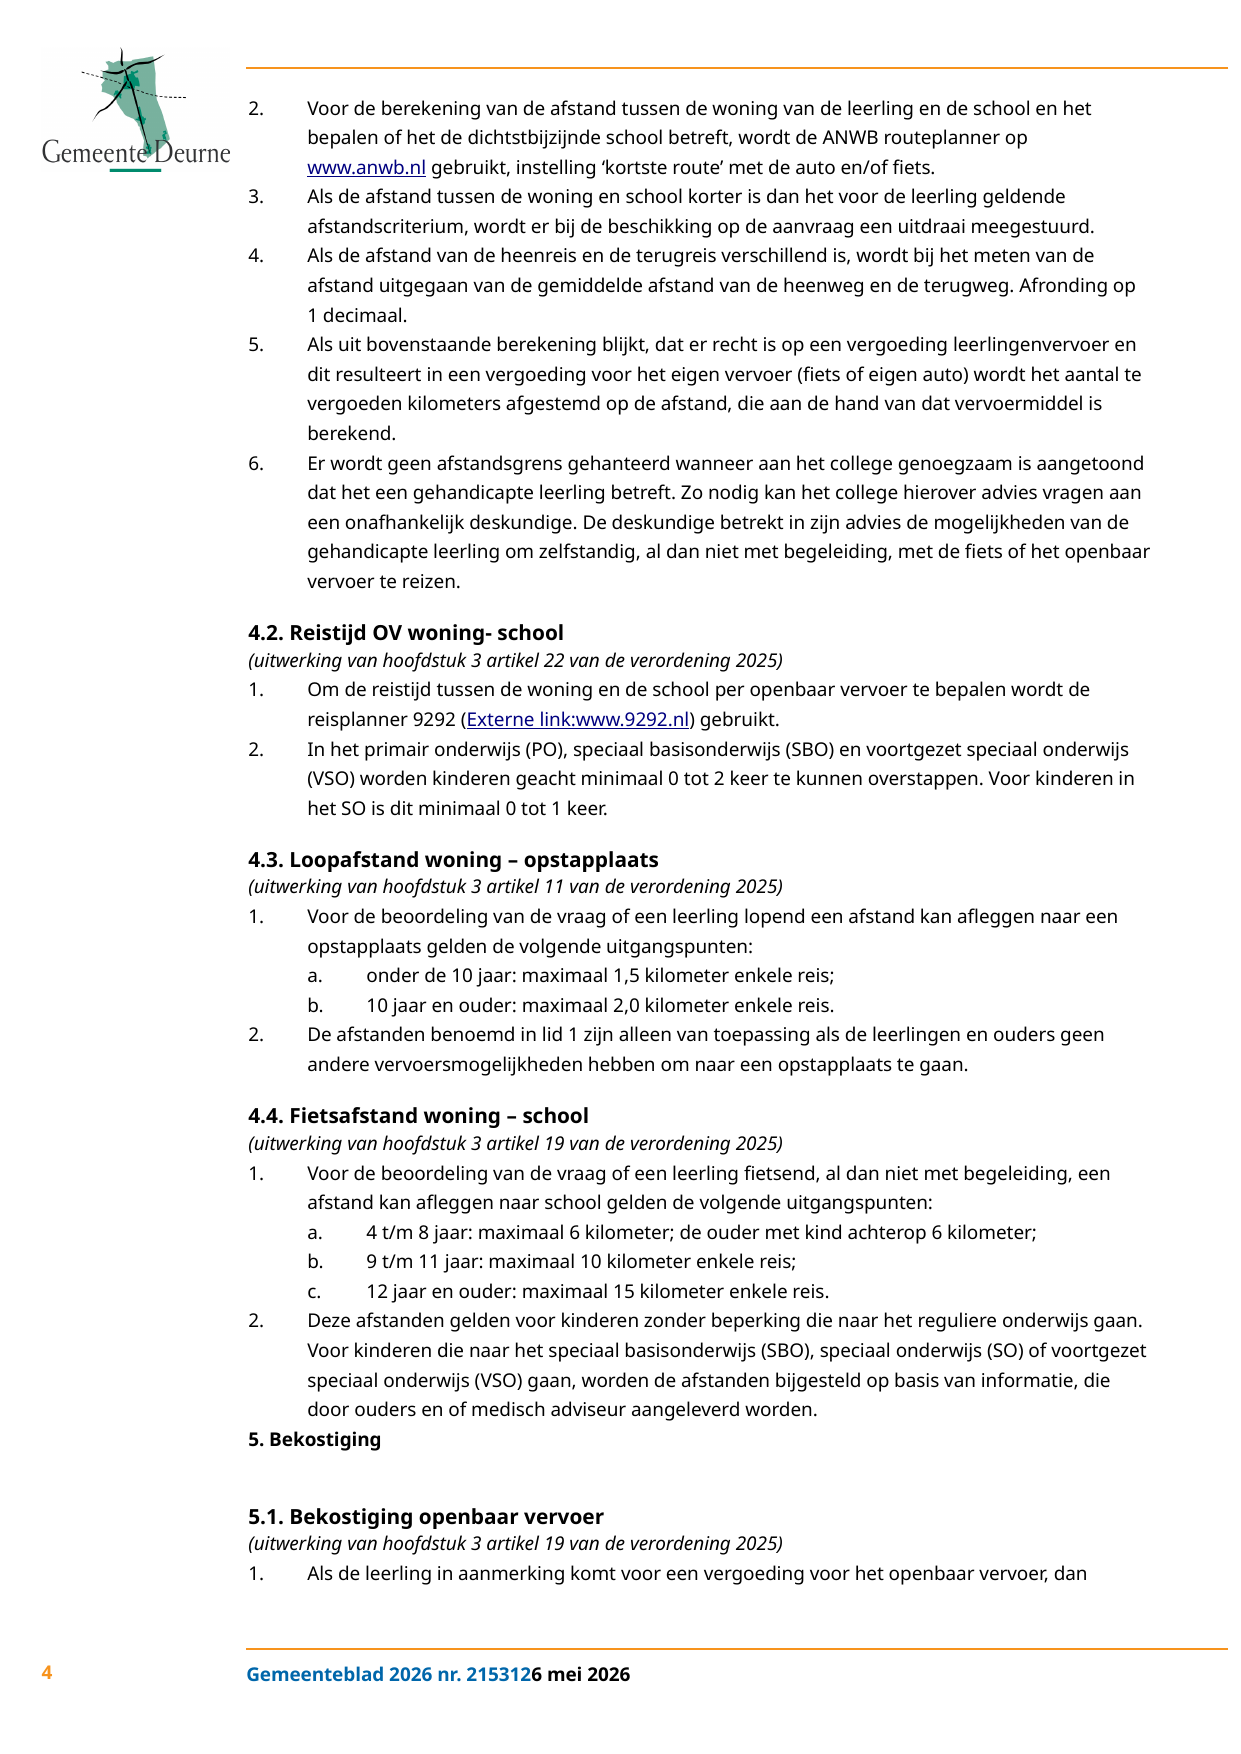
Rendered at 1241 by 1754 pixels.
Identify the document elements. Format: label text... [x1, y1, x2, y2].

text 4.2. Reistijd OV woning- school [248, 618, 1152, 647]
picture [41, 47, 231, 172]
list 4 t/m 8 jaar: maximaal 6 kilometer; de ouder met kind achterop 6 kilometer; [307, 1219, 1152, 1244]
list 12 jaar en ouder: maximaal 15 kilometer enkele reis. [307, 1278, 1152, 1304]
text (uitwerking van hoofdstuk 3 artikel 19 van de verordening 2025) [248, 1130, 1152, 1156]
list Er wordt geen afstandsgrens gehanteerd wanneer aan het college genoegzaam is aangetoond dat het een gehandicapte leerling betreft. Zo nodig kan het college hierover advies vragen aan een onafhankelijk deskundige. De deskundige betrekt in zijn advies de mogelijkheden van de gehandicapte leerling om zelfstandig, al dan niet met begeleiding, met de fiets of het openbaar vervoer te reizen. [248, 450, 1152, 594]
text 4.4. Fietsafstand woning – school [248, 1102, 1152, 1130]
text (uitwerking van hoofdstuk 3 artikel 22 van de verordening 2025) [248, 647, 1152, 673]
text 5.1. Bekostiging openbaar vervoer [248, 1502, 1152, 1531]
list In het primair onderwijs (PO), speciaal basisonderwijs (SBO) en voortgezet speciaal onderwijs (VSO) worden kinderen geacht minimaal 0 tot 2 keer te kunnen overstappen. Voor kinderen in het SO is dit minimaal 0 tot 1 keer. [248, 736, 1152, 821]
list De afstanden benoemd in lid 1 zijn alleen van toepassing als de leerlingen en ouders geen andere vervoersmogelijkheden hebben om naar een opstapplaats te gaan. [248, 1022, 1152, 1077]
list Als de afstand van de heenreis en de terugreis verschillend is, wordt bij het meten van de afstand uitgegaan van de gemiddelde afstand van de heenweg en de terugweg. Afronding op 1 decimaal. [248, 243, 1152, 328]
text (uitwerking van hoofdstuk 3 artikel 11 van de verordening 2025) [248, 874, 1152, 899]
list Voor de beoordeling van de vraag of een leerling lopend een afstand kan afleggen naar een opstapplaats gelden de volgende uitgangspunten: [248, 903, 1152, 959]
list Voor de berekening van de afstand tussen de woning van de leerling en de school en het bepalen of het de dichtstbijzijnde school betreft, wordt de ANWB routeplanner op www.anwb.nl gebruikt, instelling ‘kortste route’ met de auto en/of fiets. [248, 95, 1152, 180]
list Deze afstanden gelden voor kinderen zonder beperking die naar het reguliere onderwijs gaan. Voor kinderen die naar het speciaal basisonderwijs (SBO), speciaal onderwijs (SO) of voortgezet speciaal onderwijs (VSO) gaan, worden de afstanden bijgesteld op basis van informatie, die door ouders en of medisch adviseur aangeleverd worden. [248, 1308, 1152, 1422]
list Als de leerling in aanmerking komt voor een vergoeding voor het openbaar vervoer, dan [248, 1560, 1152, 1586]
list Als uit bovenstaande berekening blijkt, dat er recht is op een vergoeding leerlingenvervoer en dit resulteert in een vergoeding voor het eigen vervoer (fiets of eigen auto) wordt het aantal te vergoeden kilometers afgestemd op de afstand, die aan de hand van dat vervoermiddel is berekend. [248, 331, 1152, 446]
list Als de afstand tussen de woning en school korter is dan het voor de leerling geldende afstandscriterium, wordt er bij de beschikking op de aanvraag een uitdraai meegestuurd. [248, 183, 1152, 239]
text 4.3. Loopafstand woning – opstapplaats [248, 845, 1152, 874]
list onder de 10 jaar: maximaal 1,5 kilometer enkele reis; [307, 962, 1152, 988]
list 9 t/m 11 jaar: maximaal 10 kilometer enkele reis; [307, 1248, 1152, 1274]
text (uitwerking van hoofdstuk 3 artikel 19 van de verordening 2025) [248, 1531, 1152, 1556]
list Voor de beoordeling van de vraag of een leerling fietsend, al dan niet met begeleiding, een afstand kan afleggen naar school gelden de volgende uitgangspunten: [248, 1160, 1152, 1215]
list 10 jaar en ouder: maximaal 2,0 kilometer enkele reis. [307, 992, 1152, 1018]
text 5. Bekostiging [248, 1426, 1152, 1452]
list Om de reistijd tussen de woning en de school per openbaar vervoer te bepalen wordt de reisplanner 9292 (Externe link:www.9292.nl) gebruikt. [248, 677, 1152, 732]
